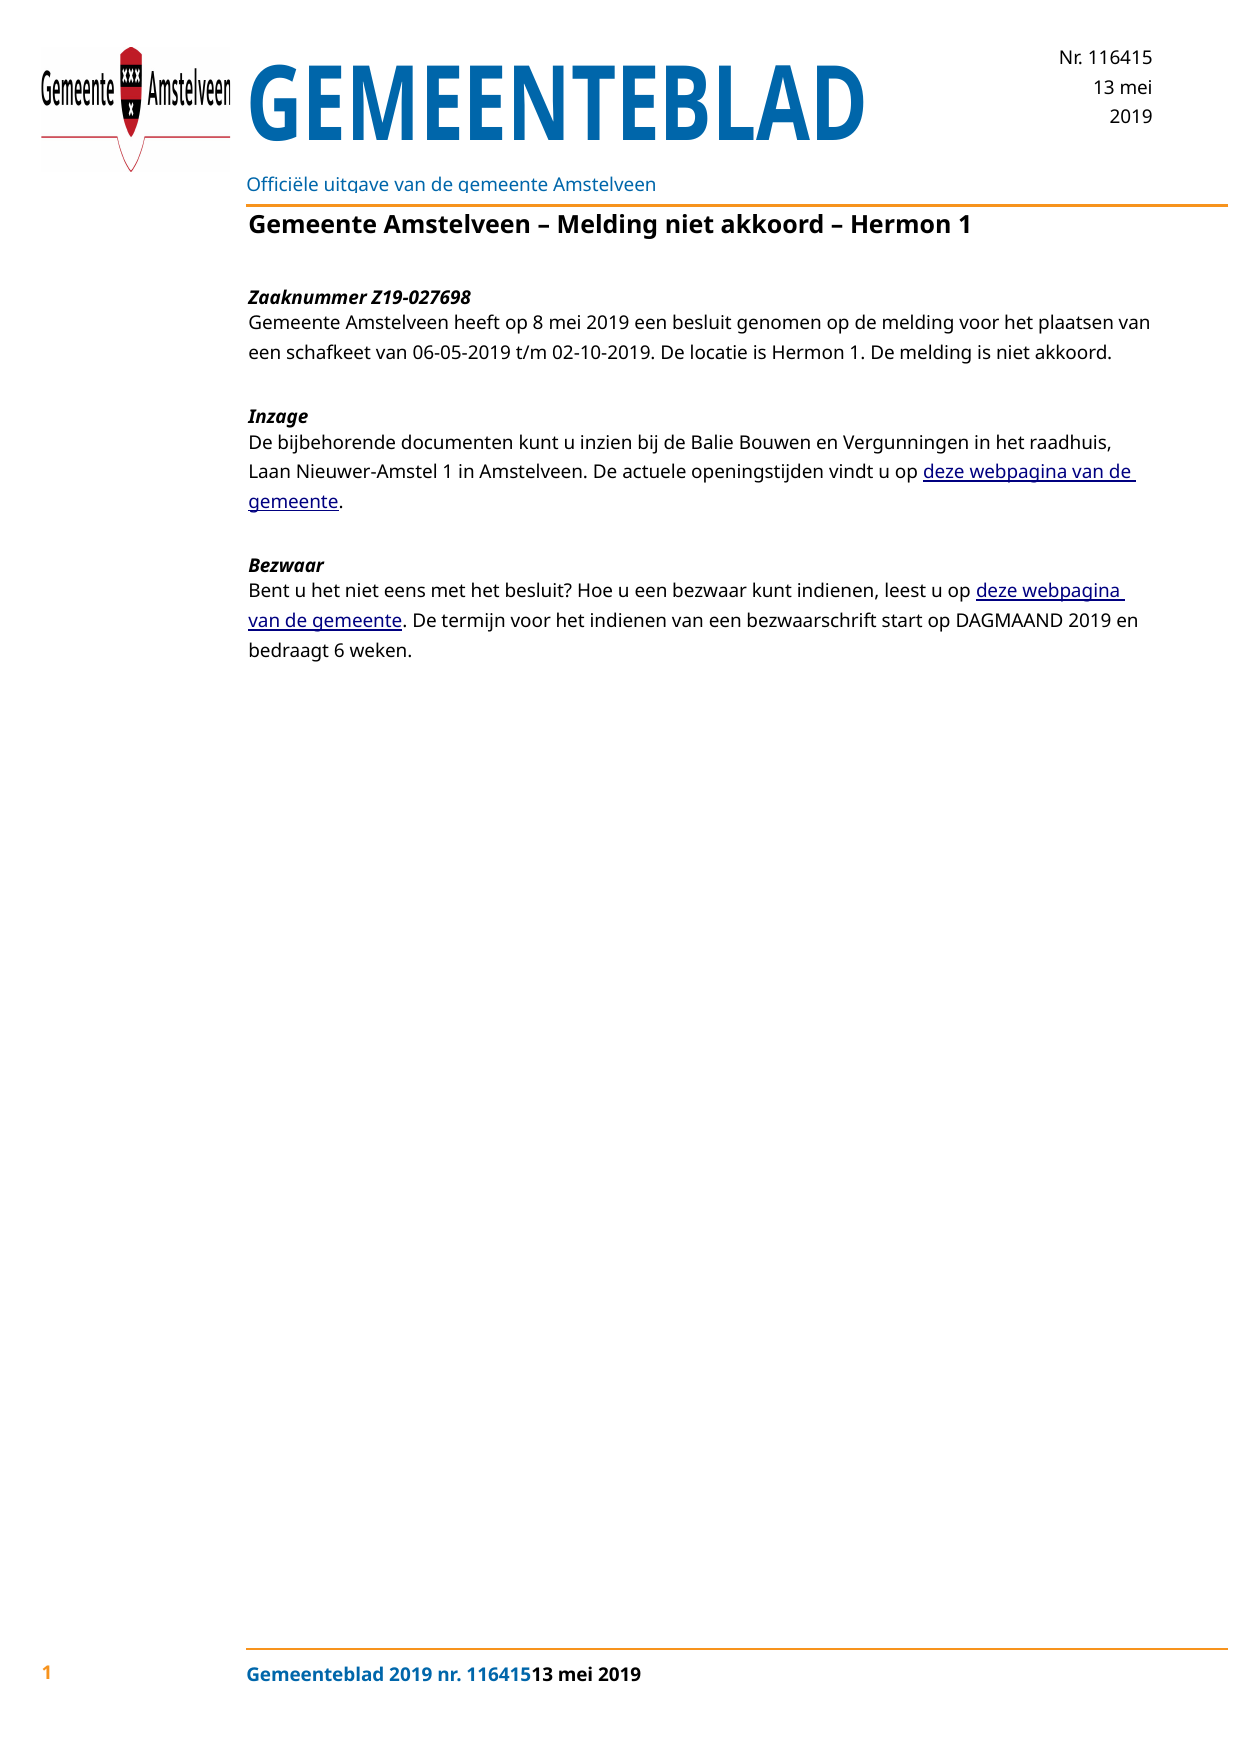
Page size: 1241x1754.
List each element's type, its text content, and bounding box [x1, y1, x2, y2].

picture [41, 47, 231, 172]
text Zaaknummer Z19-027698 [248, 284, 1152, 309]
text Bent u het niet eens met het besluit? Hoe u een bezwaar kunt indienen, leest u op deze webpagina van de gemeente. De termijn voor het indienen van een bezwaarschrift start op DAGMAAND 2019 en bedraagt 6 weken. [248, 578, 1152, 663]
text Gemeente Amstelveen heeft op 8 mei 2019 een besluit genomen op de melding voor het plaatsen van een schafkeet van 06-05-2019 t/m 02-10-2019. De locatie is Hermon 1. De melding is niet akkoord. [248, 309, 1152, 365]
text Inzage [248, 403, 1152, 429]
text Bezwaar [248, 552, 1152, 578]
text Gemeente Amstelveen – Melding niet akkoord – Hermon 1 [248, 207, 1152, 241]
text De bijbehorende documenten kunt u inzien bij de Balie Bouwen en Vergunningen in het raadhuis, Laan Nieuwer-Amstel 1 in Amstelveen. De actuele openingstijden vindt u op deze webpagina van de gemeente. [248, 429, 1152, 514]
